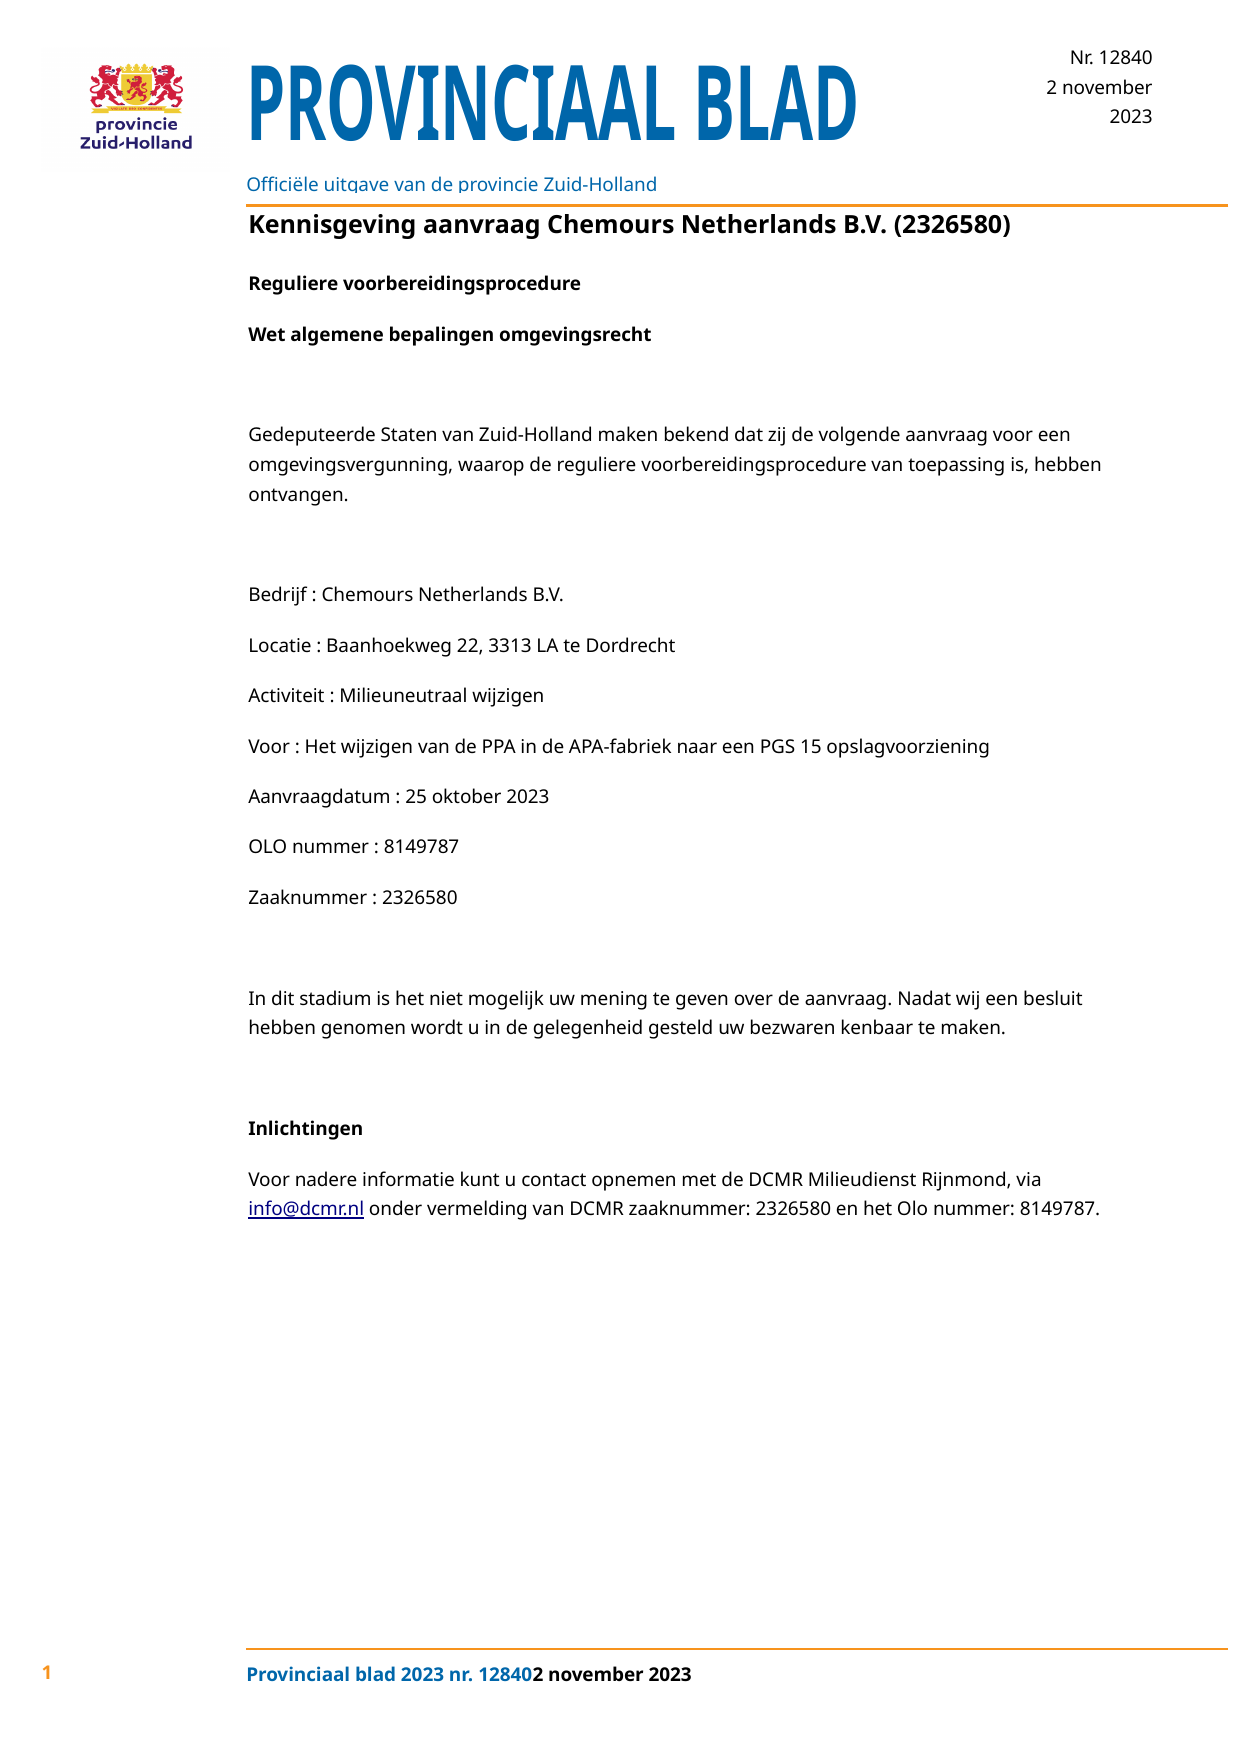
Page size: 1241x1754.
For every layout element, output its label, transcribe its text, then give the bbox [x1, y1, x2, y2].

text OLO nummer : 8149787 [248, 834, 1152, 859]
text Inlichtingen [248, 1115, 1152, 1141]
text Activiteit : Milieuneutraal wijzigen [248, 682, 1152, 708]
picture [41, 47, 231, 172]
text Reguliere voorbereidingsprocedure [248, 270, 1152, 296]
text Voor nadere informatie kunt u contact opnemen met de DCMR Milieudienst Rijnmond, via info@dcmr.nl onder vermelding van DCMR zaaknummer: 2326580 en het Olo nummer: 8149787. [248, 1166, 1152, 1221]
text Voor : Het wijzigen van de PPA in de APA-fabriek naar een PGS 15 opslagvoorziening [248, 733, 1152, 758]
text Gedeputeerde Staten van Zuid-Holland maken bekend dat zij de volgende aanvraag voor een omgevingsvergunning, waarop de reguliere voorbereidingsprocedure van toepassing is, hebben ontvangen. [248, 422, 1152, 506]
text Bedrijf : Chemours Netherlands B.V. [248, 582, 1152, 607]
text Kennisgeving aanvraag Chemours Netherlands B.V. (2326580) [248, 207, 1152, 241]
text In dit stadium is het niet mogelijk uw mening te geven over de aanvraag. Nadat wij een besluit hebben genomen wordt u in de gelegenheid gesteld uw bezwaren kenbaar te maken. [248, 985, 1152, 1040]
text Locatie : Baanhoekweg 22, 3313 LA te Dordrecht [248, 632, 1152, 658]
text Aanvraagdatum : 25 oktober 2023 [248, 783, 1152, 809]
text Wet algemene bepalingen omgevingsrecht [248, 321, 1152, 346]
text Zaaknummer : 2326580 [248, 884, 1152, 910]
